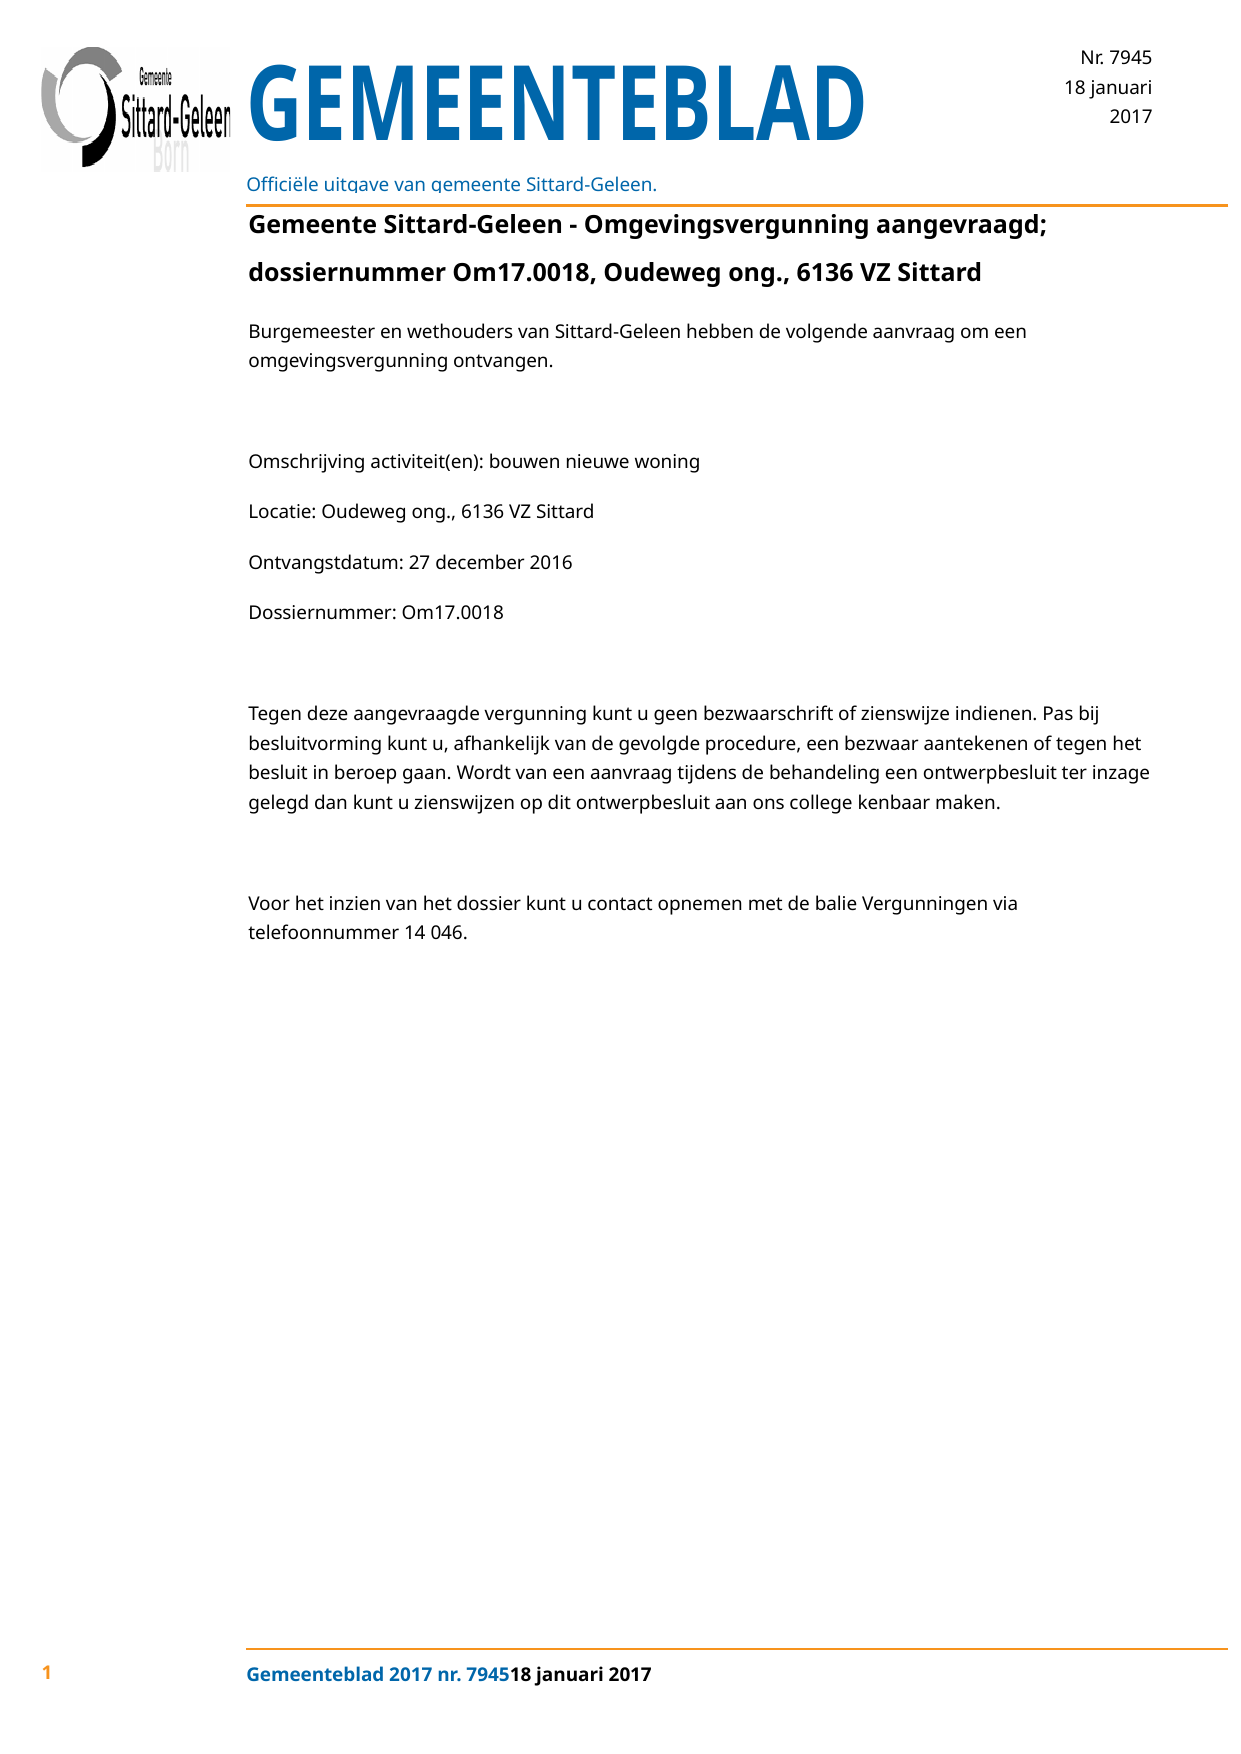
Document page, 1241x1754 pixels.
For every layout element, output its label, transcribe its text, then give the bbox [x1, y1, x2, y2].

text Tegen deze aangevraagde vergunning kunt u geen bezwaarschrift of zienswijze indienen. Pas bij besluitvorming kunt u, afhankelijk van de gevolgde procedure, een bezwaar aantekenen of tegen het besluit in beroep gaan. Wordt van een aanvraag tijdens de behandeling een ontwerpbesluit ter inzage gelegd dan kunt u zienswijzen op dit ontwerpbesluit aan ons college kenbaar maken. [248, 700, 1152, 815]
text Gemeente Sittard-Geleen - Omgevingsvergunning aangevraagd; dossiernummer Om17.0018, Oudeweg ong., 6136 VZ Sittard [248, 207, 1152, 288]
text Ontvangstdatum: 27 december 2016 [248, 549, 1152, 575]
text Voor het inzien van het dossier kunt u contact opnemen met de balie Vergunningen via telefoonnummer 14 046. [248, 890, 1152, 945]
text Omschrijving activiteit(en): bouwen nieuwe woning [248, 448, 1152, 474]
text Burgemeester en wethouders van Sittard-Geleen hebben de volgende aanvraag om een omgevingsvergunning ontvangen. [248, 318, 1152, 373]
picture [41, 47, 231, 172]
text Dossiernummer: Om17.0018 [248, 599, 1152, 625]
text Locatie: Oudeweg ong., 6136 VZ Sittard [248, 499, 1152, 524]
